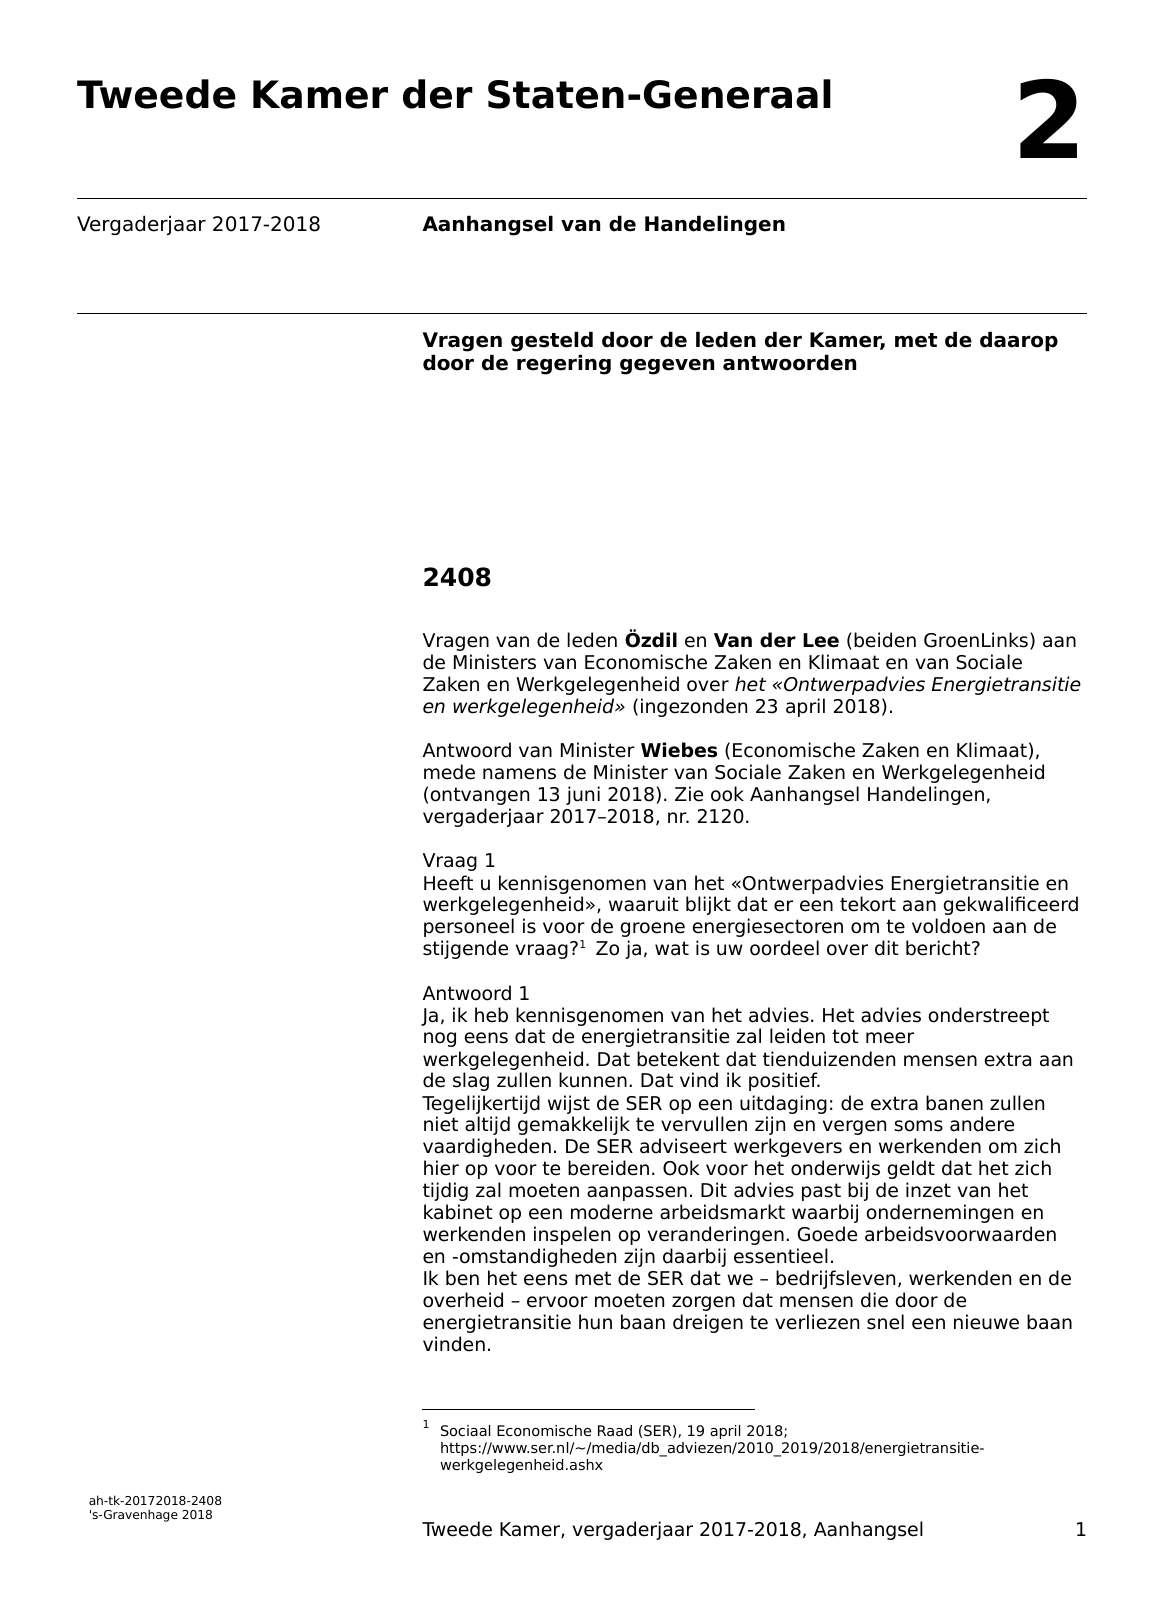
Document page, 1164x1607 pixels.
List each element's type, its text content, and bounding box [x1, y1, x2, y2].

text Vragen van de leden Özdil en Van der Lee (beiden GroenLinks) aan de Ministers van Economische Zaken en Klimaat en van Sociale Zaken en Werkgelegenheid over het «Ontwerpadvies Energietransitie en werkgelegenheid» (ingezonden 23 april 2018). [422, 630, 1087, 718]
text Vraag 1 [422, 850, 1087, 872]
text Tegelijkertijd wijst de SER op een uitdaging: de extra banen zullen niet altijd gemakkelijk te vervullen zijn en vergen soms andere vaardigheden. De SER adviseert werkgevers en werkenden om zich hier op voor te bereiden. Ook voor het onderwijs geldt dat het zich tijdig zal moeten aanpassen. Dit advies past bij de inzet van het kabinet op een moderne arbeidsmarkt waarbij ondernemingen en werkenden inspelen op veranderingen. Goede arbeidsvoorwaarden en -omstandigheden zijn daarbij essentieel. [422, 1092, 1087, 1268]
text Ik ben het eens met de SER dat we – bedrijfsleven, werkenden en de overheid – ervoor moeten zorgen dat mensen die door de energietransitie hun baan dreigen te verliezen snel een nieuwe baan vinden. [422, 1268, 1087, 1356]
text Antwoord van Minister Wiebes (Economische Zaken en Klimaat), mede namens de Minister van Sociale Zaken en Werkgelegenheid (ontvangen 13 juni 2018). Zie ook Aanhangsel Handelingen, vergaderjaar 2017–2018, nr. 2120. [422, 740, 1087, 828]
table_header Tweede Kamer der Staten-Generaal [77, 59, 886, 198]
table_header 2 [886, 59, 1087, 198]
table_cell Vergaderjaar 2017-2018 [77, 199, 422, 313]
text Antwoord 1 [422, 982, 1087, 1004]
table_cell [77, 314, 422, 375]
text 2408 [422, 563, 1087, 592]
text Heeft u kennisgenomen van het «Ontwerpadvies Energietransitie en werkgelegenheid», waaruit blijkt dat er een tekort aan gekwalificeerd personeel is voor de groene energiesectoren om te voldoen aan de stijgende vraag? Zo ja, wat is uw oordeel over dit bericht? [422, 872, 1087, 960]
text 's-Gravenhage 2018 [88, 1508, 323, 1522]
table_cell Vragen gesteld door de leden der Kamer, met de daarop door de regering gegeven antwoorden [422, 314, 1087, 375]
table_cell Aanhangsel van de Handelingen [422, 199, 1087, 313]
text Sociaal Economische Raad (SER), 19 april 2018; https://www.ser.nl/~/media/db_adviezen/2010_2019/2018/energietransitie-werkgelegenheid.ashx [422, 1418, 1087, 1474]
text Ja, ik heb kennisgenomen van het advies. Het advies onderstreept nog eens dat de energietransitie zal leiden tot meer werkgelegenheid. Dat betekent dat tienduizenden mensen extra aan de slag zullen kunnen. Dat vind ik positief. [422, 1004, 1087, 1092]
text ah-tk-20172018-2408 [88, 1494, 323, 1508]
